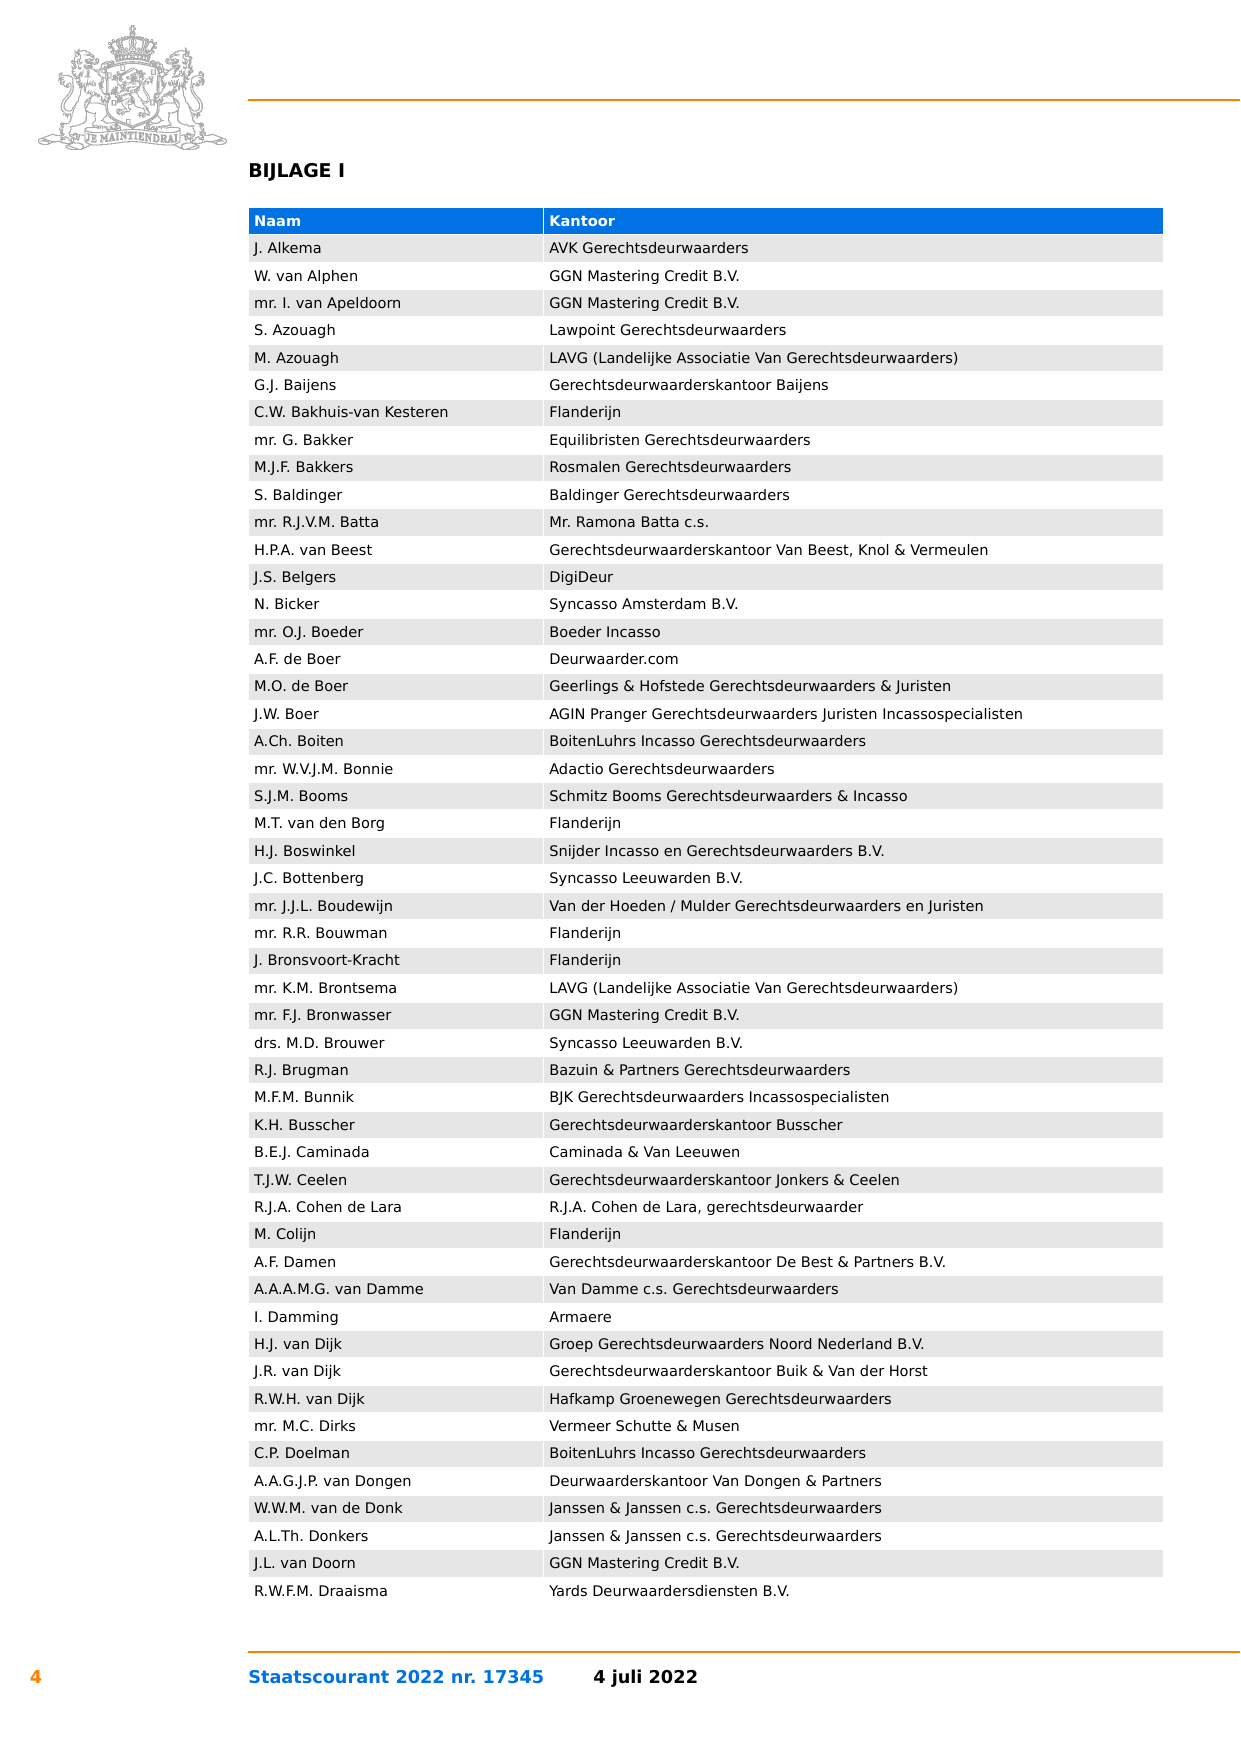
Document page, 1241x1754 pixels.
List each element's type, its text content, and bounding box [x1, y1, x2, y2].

table_cell S. Baldinger [249, 482, 543, 508]
table_cell Caminada & Van Leeuwen [544, 1139, 1163, 1166]
table_cell A.A.G.J.P. van Dongen [249, 1468, 543, 1494]
table_cell BJK Gerechtsdeurwaarders Incassospecialisten [544, 1085, 1163, 1111]
table_cell Flanderijn [544, 1222, 1163, 1248]
table_cell H.J. Boswinkel [249, 838, 543, 864]
table_cell B.E.J. Caminada [249, 1139, 543, 1166]
table_header Naam [249, 208, 543, 234]
table_cell Van der Hoeden / Mulder Gerechtsdeurwaarders en Juristen [544, 893, 1163, 919]
table_cell mr. F.J. Bronwasser [249, 1003, 543, 1029]
table_cell Flanderijn [544, 400, 1163, 426]
table_cell Armaere [544, 1304, 1163, 1330]
table_cell mr. G. Bakker [249, 427, 543, 453]
table_cell Mr. Ramona Batta c.s. [544, 509, 1163, 536]
table_cell T.J.W. Ceelen [249, 1167, 543, 1193]
table_cell Van Damme c.s. Gerechtsdeurwaarders [544, 1276, 1163, 1303]
table_cell A.F. Damen [249, 1249, 543, 1275]
table_cell Deurwaarderskantoor Van Dongen & Partners [544, 1468, 1163, 1494]
table_cell DigiDeur [544, 564, 1163, 590]
table_cell J.W. Boer [249, 701, 543, 727]
table_cell H.P.A. van Beest [249, 537, 543, 563]
table_cell Gerechtsdeurwaarderskantoor Jonkers & Ceelen [544, 1167, 1163, 1193]
table_cell Gerechtsdeurwaarderskantoor Busscher [544, 1112, 1163, 1138]
table_cell GGN Mastering Credit B.V. [544, 1003, 1163, 1029]
table_cell Groep Gerechtsdeurwaarders Noord Nederland B.V. [544, 1331, 1163, 1357]
table_cell Yards Deurwaardersdiensten B.V. [544, 1578, 1163, 1604]
table_cell J.C. Bottenberg [249, 865, 543, 892]
table_cell BoitenLuhrs Incasso Gerechtsdeurwaarders [544, 729, 1163, 755]
table_cell mr. J.J.L. Boudewijn [249, 893, 543, 919]
table_cell Janssen & Janssen c.s. Gerechtsdeurwaarders [544, 1496, 1163, 1522]
table_cell S. Azouagh [249, 318, 543, 344]
table_cell R.J.A. Cohen de Lara, gerechtsdeurwaarder [544, 1194, 1163, 1221]
picture [38, 25, 227, 150]
table_cell H.J. van Dijk [249, 1331, 543, 1357]
table_cell Hafkamp Groenewegen Gerechtsdeurwaarders [544, 1386, 1163, 1412]
table_cell M.F.M. Bunnik [249, 1085, 543, 1111]
table_cell G.J. Baijens [249, 372, 543, 399]
table_cell Gerechtsdeurwaarderskantoor Buik & Van der Horst [544, 1359, 1163, 1385]
table_cell M.O. de Boer [249, 674, 543, 700]
table_cell A.Ch. Boiten [249, 729, 543, 755]
table_cell Gerechtsdeurwaarderskantoor De Best & Partners B.V. [544, 1249, 1163, 1275]
table_cell Lawpoint Gerechtsdeurwaarders [544, 318, 1163, 344]
table_cell Rosmalen Gerechtsdeurwaarders [544, 455, 1163, 481]
table_cell Deurwaarder.com [544, 646, 1163, 673]
table_cell Snijder Incasso en Gerechtsdeurwaarders B.V. [544, 838, 1163, 864]
table_cell mr. K.M. Brontsema [249, 975, 543, 1001]
table_cell K.H. Busscher [249, 1112, 543, 1138]
table_cell Geerlings & Hofstede Gerechtsdeurwaarders & Juristen [544, 674, 1163, 700]
table_cell I. Damming [249, 1304, 543, 1330]
table_cell J. Alkema [249, 235, 543, 262]
subtitle BIJLAGE I [248, 160, 1163, 182]
table_cell J.L. van Doorn [249, 1550, 543, 1577]
table_cell Schmitz Booms Gerechtsdeurwaarders & Incasso [544, 783, 1163, 809]
table_cell J.R. van Dijk [249, 1359, 543, 1385]
table_cell GGN Mastering Credit B.V. [544, 263, 1163, 289]
table_cell J.S. Belgers [249, 564, 543, 590]
table_cell Boeder Incasso [544, 619, 1163, 645]
table_cell AVK Gerechtsdeurwaarders [544, 235, 1163, 262]
table_cell N. Bicker [249, 591, 543, 618]
table_cell C.W. Bakhuis-van Kesteren [249, 400, 543, 426]
table_cell BoitenLuhrs Incasso Gerechtsdeurwaarders [544, 1441, 1163, 1467]
table_cell Flanderijn [544, 948, 1163, 974]
table_cell Vermeer Schutte & Musen [544, 1413, 1163, 1440]
table_header Kantoor [544, 208, 1163, 234]
table_cell AGIN Pranger Gerechtsdeurwaarders Juristen Incassospecialisten [544, 701, 1163, 727]
table_cell drs. M.D. Brouwer [249, 1030, 543, 1056]
table_cell A.L.Th. Donkers [249, 1523, 543, 1549]
table_cell Syncasso Leeuwarden B.V. [544, 865, 1163, 892]
table_cell J. Bronsvoort-Kracht [249, 948, 543, 974]
table_cell A.F. de Boer [249, 646, 543, 673]
table_cell mr. R.J.V.M. Batta [249, 509, 543, 536]
table_cell GGN Mastering Credit B.V. [544, 290, 1163, 316]
table_cell Adactio Gerechtsdeurwaarders [544, 756, 1163, 782]
table_cell Janssen & Janssen c.s. Gerechtsdeurwaarders [544, 1523, 1163, 1549]
table_cell Flanderijn [544, 920, 1163, 947]
table_cell Equilibristen Gerechtsdeurwaarders [544, 427, 1163, 453]
table_cell R.J.A. Cohen de Lara [249, 1194, 543, 1221]
table_cell Gerechtsdeurwaarderskantoor Baijens [544, 372, 1163, 399]
table_cell W.W.M. van de Donk [249, 1496, 543, 1522]
table_cell mr. I. van Apeldoorn [249, 290, 543, 316]
table_cell LAVG (Landelijke Associatie Van Gerechtsdeurwaarders) [544, 975, 1163, 1001]
table_cell S.J.M. Booms [249, 783, 543, 809]
table_cell W. van Alphen [249, 263, 543, 289]
table_cell M. Azouagh [249, 345, 543, 371]
table_cell LAVG (Landelijke Associatie Van Gerechtsdeurwaarders) [544, 345, 1163, 371]
table_cell mr. M.C. Dirks [249, 1413, 543, 1440]
table_cell Syncasso Leeuwarden B.V. [544, 1030, 1163, 1056]
table_cell mr. W.V.J.M. Bonnie [249, 756, 543, 782]
table_cell Syncasso Amsterdam B.V. [544, 591, 1163, 618]
table_cell mr. O.J. Boeder [249, 619, 543, 645]
table_cell Baldinger Gerechtsdeurwaarders [544, 482, 1163, 508]
table_cell R.W.H. van Dijk [249, 1386, 543, 1412]
table_cell GGN Mastering Credit B.V. [544, 1550, 1163, 1577]
table_cell R.J. Brugman [249, 1057, 543, 1083]
table_cell R.W.F.M. Draaisma [249, 1578, 543, 1604]
table_cell C.P. Doelman [249, 1441, 543, 1467]
table_cell Gerechtsdeurwaarderskantoor Van Beest, Knol & Vermeulen [544, 537, 1163, 563]
table_cell Flanderijn [544, 811, 1163, 837]
table_cell M.T. van den Borg [249, 811, 543, 837]
table_cell A.A.A.M.G. van Damme [249, 1276, 543, 1303]
table_cell Bazuin & Partners Gerechtsdeurwaarders [544, 1057, 1163, 1083]
table_cell mr. R.R. Bouwman [249, 920, 543, 947]
table_cell M.J.F. Bakkers [249, 455, 543, 481]
table_cell M. Colijn [249, 1222, 543, 1248]
